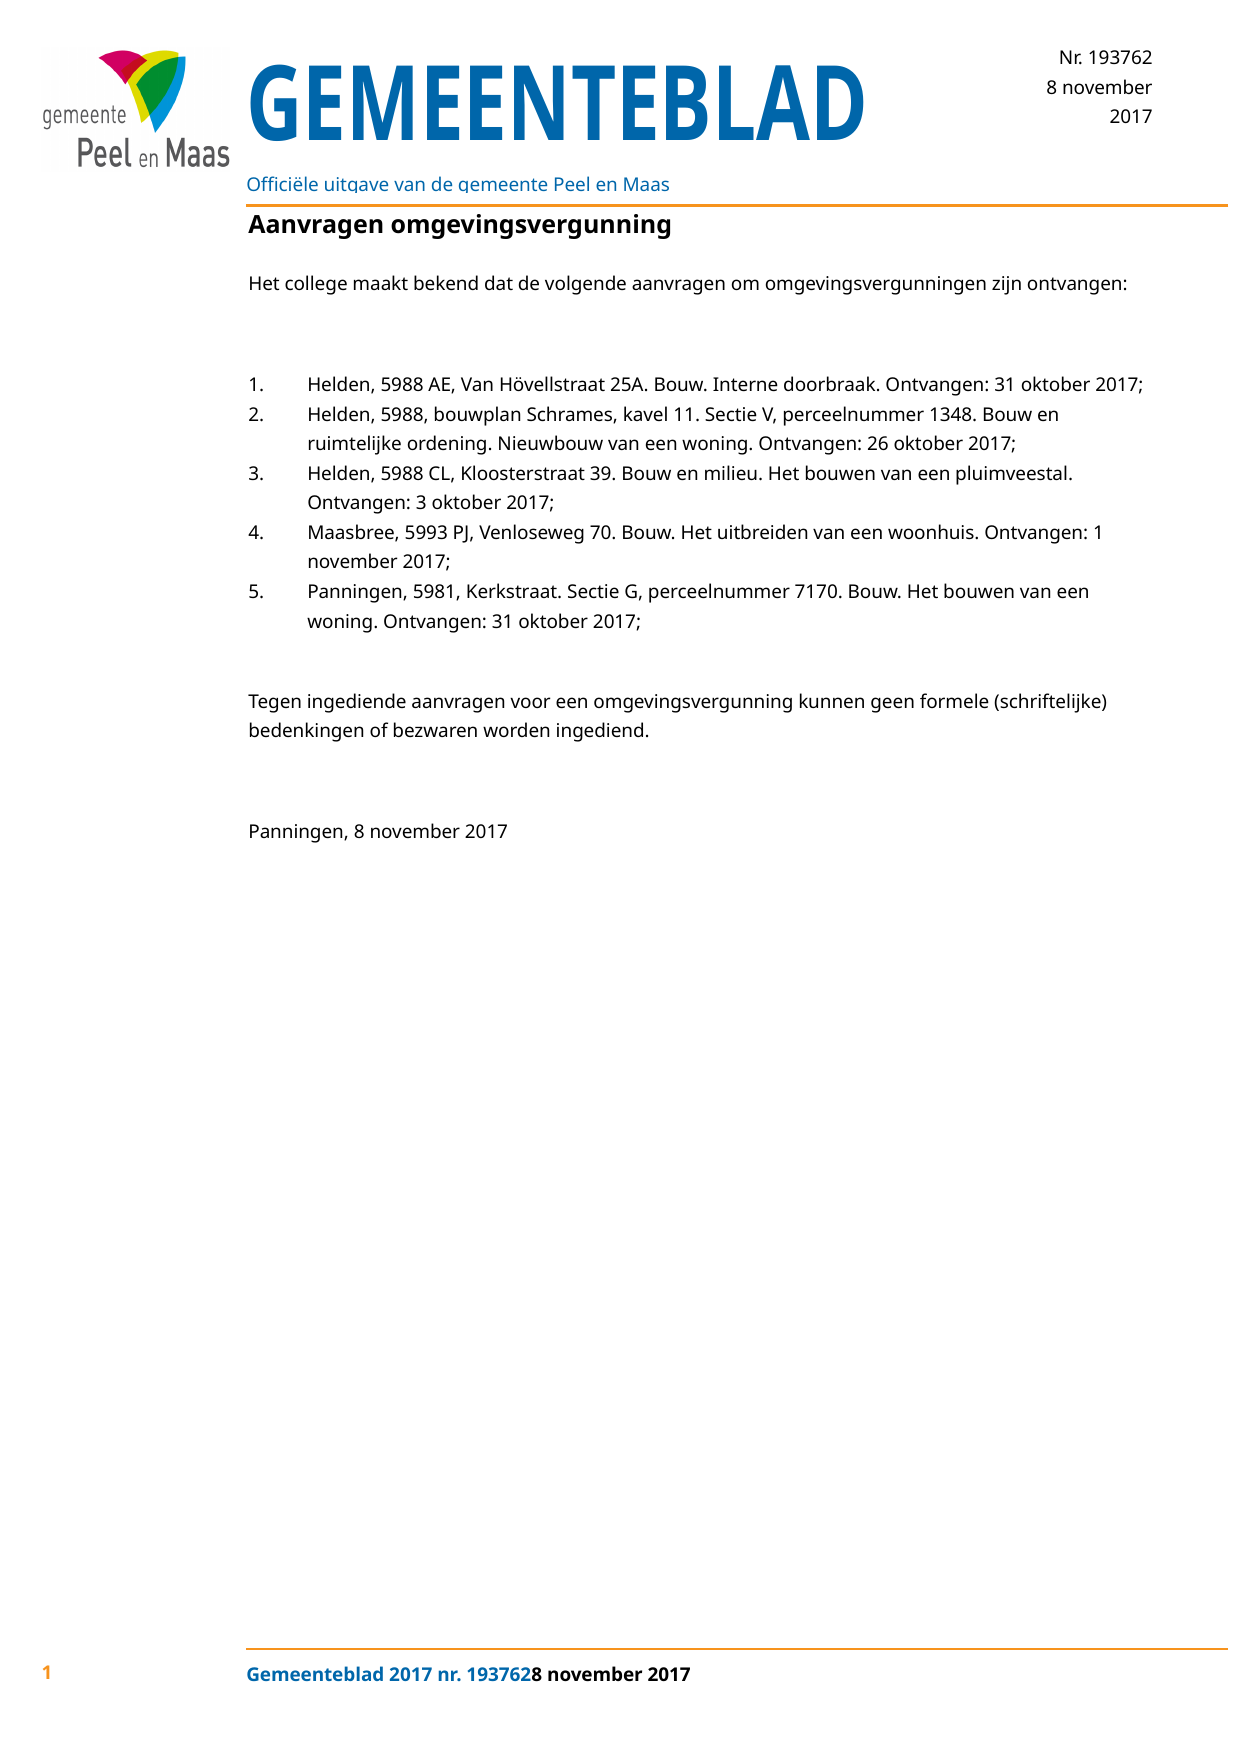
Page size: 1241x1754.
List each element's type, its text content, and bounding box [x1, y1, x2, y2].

text Tegen ingediende aanvragen voor een omgevingsvergunning kunnen geen formele (schriftelijke) bedenkingen of bezwaren worden ingediend. [248, 688, 1152, 743]
list Helden, 5988 AE, Van Hövellstraat 25A. Bouw. Interne doorbraak. Ontvangen: 31 oktober 2017; [248, 371, 1152, 397]
list Maasbree, 5993 PJ, Venloseweg 70. Bouw. Het uitbreiden van een woonhuis. Ontvangen: 1 november 2017; [248, 519, 1152, 574]
list Helden, 5988, bouwplan Schrames, kavel 11. Sectie V, perceelnummer 1348. Bouw en ruimtelijke ordening. Nieuwbouw van een woning. Ontvangen: 26 oktober 2017; [248, 401, 1152, 456]
picture [41, 47, 231, 172]
text Het college maakt bekend dat de volgende aanvragen om omgevingsvergunningen zijn ontvangen: [248, 270, 1152, 296]
text Aanvragen omgevingsvergunning [248, 207, 1152, 241]
text Panningen, 8 november 2017 [248, 818, 1152, 844]
list Panningen, 5981, Kerkstraat. Sectie G, perceelnummer 7170. Bouw. Het bouwen van een woning. Ontvangen: 31 oktober 2017; [248, 578, 1152, 633]
list Helden, 5988 CL, Kloosterstraat 39. Bouw en milieu. Het bouwen van een pluimveestal. Ontvangen: 3 oktober 2017; [248, 460, 1152, 515]
